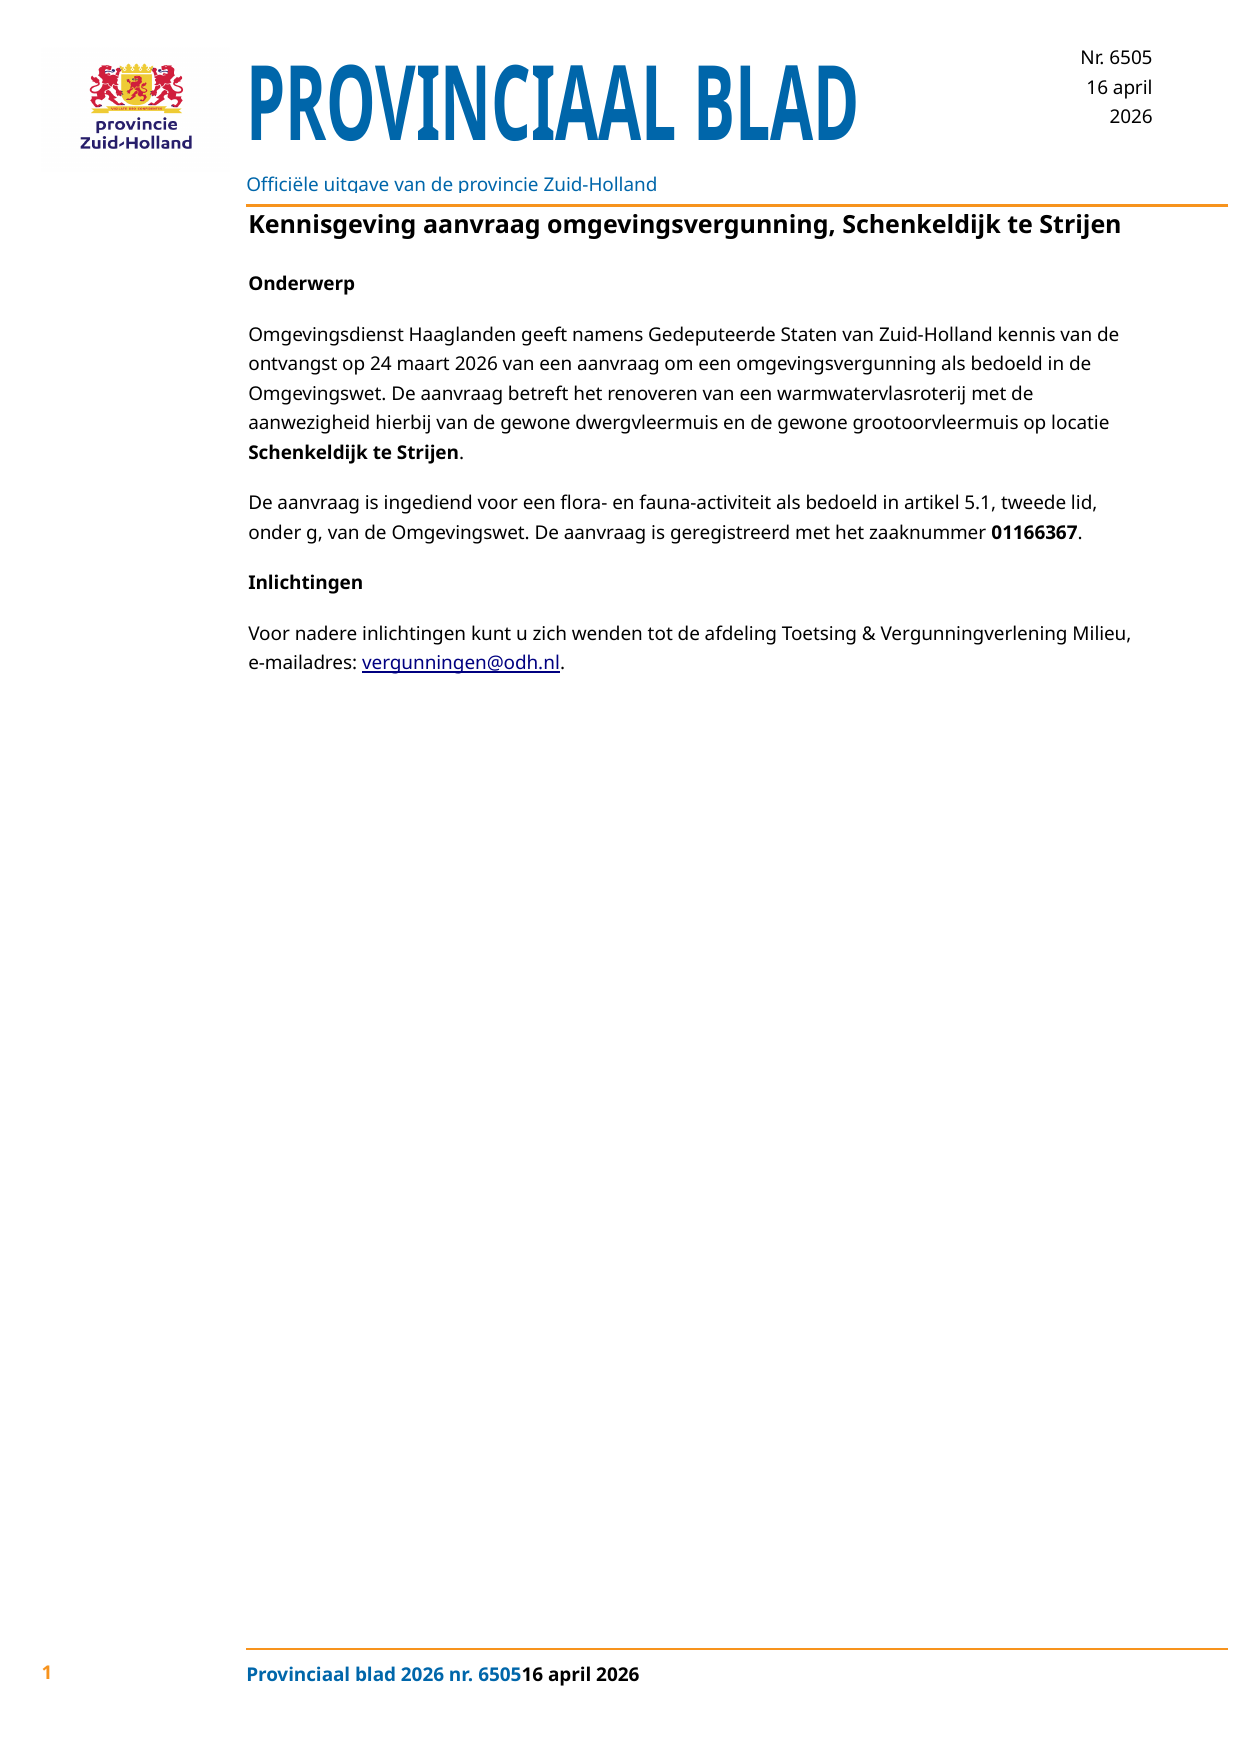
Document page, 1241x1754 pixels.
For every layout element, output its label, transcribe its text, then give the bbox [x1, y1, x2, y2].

text Inlichtingen [248, 569, 1152, 595]
text Omgevingsdienst Haaglanden geeft namens Gedeputeerde Staten van Zuid-Holland kennis van de ontvangst op 24 maart 2026 van een aanvraag om een omgevingsvergunning als bedoeld in de Omgevingswet. De aanvraag betreft het renoveren van een warmwatervlasroterij met de aanwezigheid hierbij van de gewone dwergvleermuis en de gewone grootoorvleermuis op locatie Schenkeldijk te Strijen. [248, 321, 1152, 465]
text De aanvraag is ingediend voor een flora- en fauna-activiteit als bedoeld in artikel 5.1, tweede lid, onder g, van de Omgevingswet. De aanvraag is geregistreerd met het zaaknummer 01166367. [248, 489, 1152, 545]
text Voor nadere inlichtingen kunt u zich wenden tot de afdeling Toetsing & Vergunningverlening Milieu, e-mailadres: vergunningen@odh.nl. [248, 620, 1152, 675]
text Onderwerp [248, 270, 1152, 296]
text Kennisgeving aanvraag omgevingsvergunning, Schenkeldijk te Strijen [248, 207, 1152, 241]
picture [41, 47, 231, 172]
